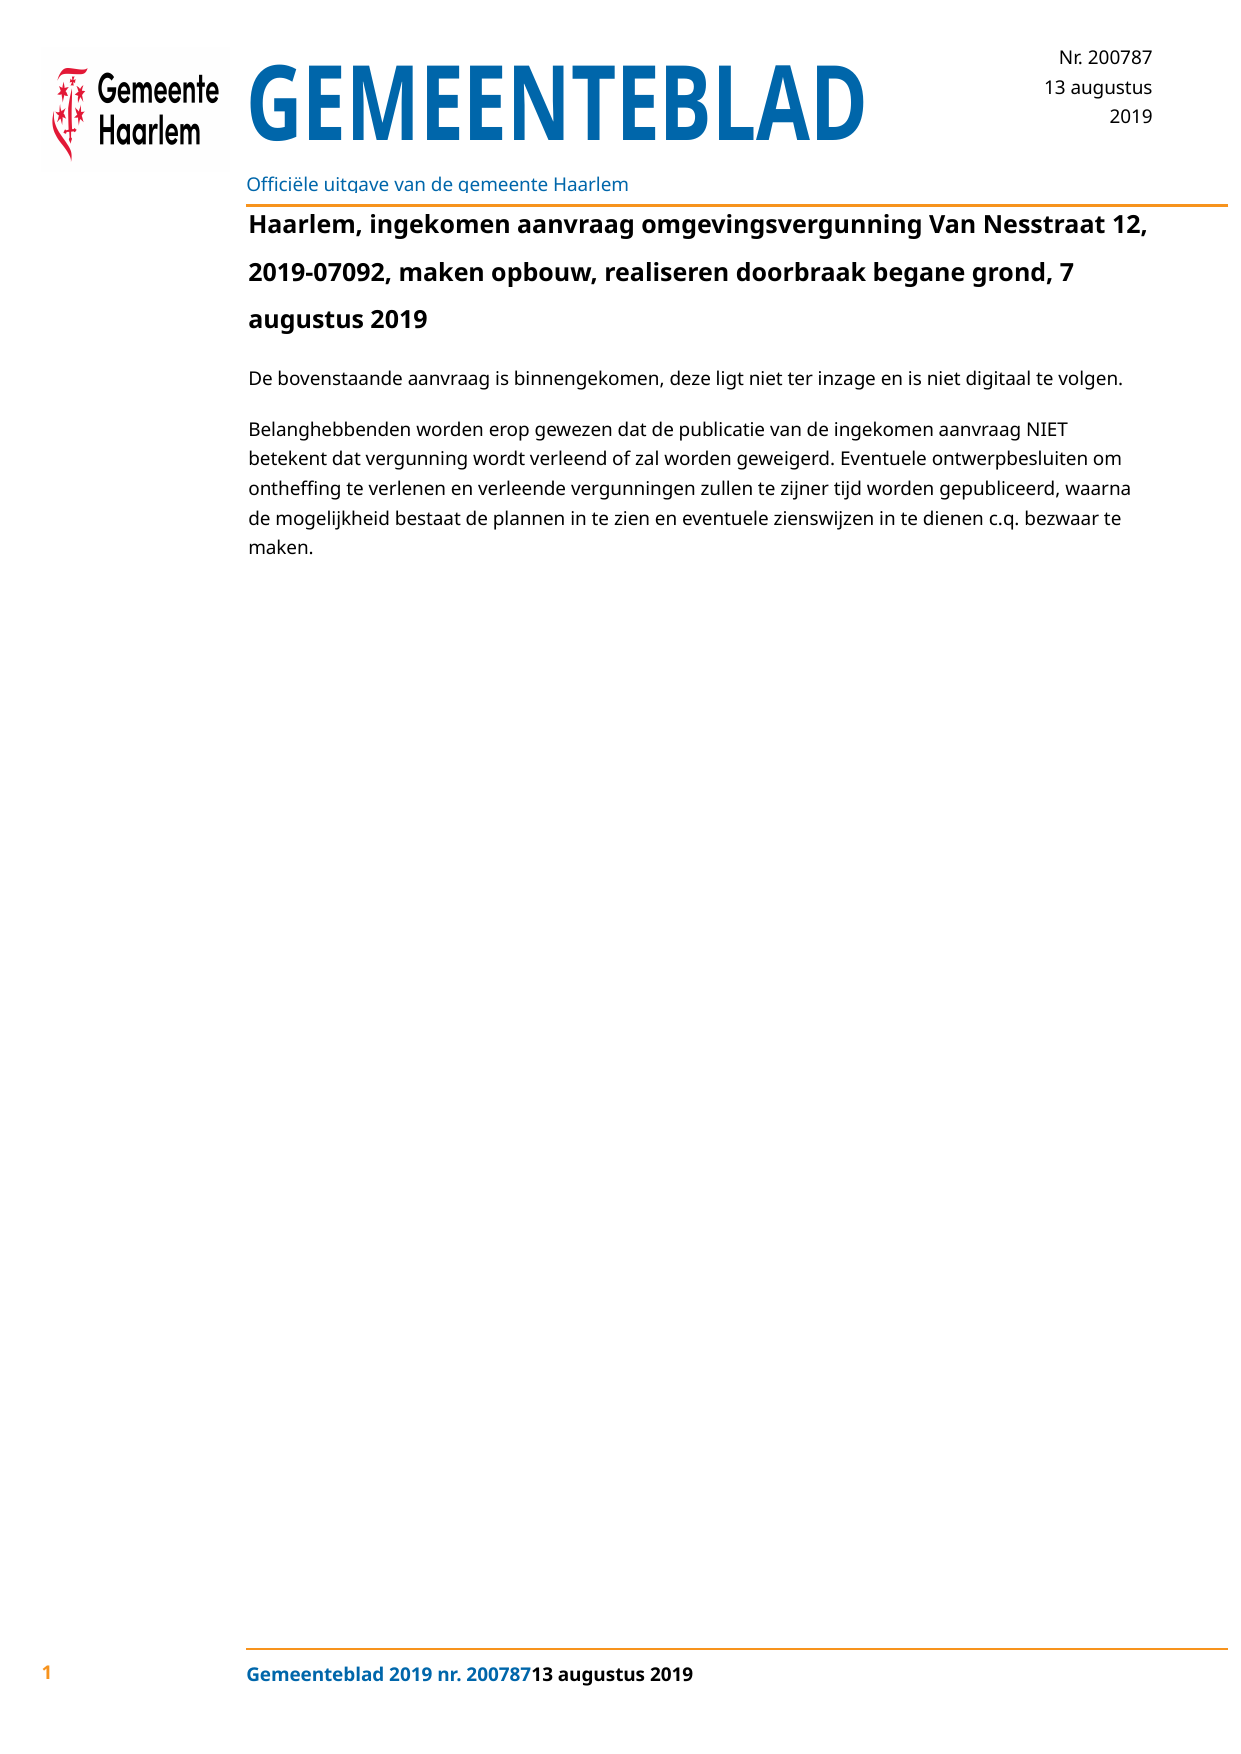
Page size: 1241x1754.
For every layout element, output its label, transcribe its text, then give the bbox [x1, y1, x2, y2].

picture [41, 47, 231, 172]
text Belanghebbenden worden erop gewezen dat de publicatie van de ingekomen aanvraag NIET betekent dat vergunning wordt verleend of zal worden geweigerd. Eventuele ontwerpbesluiten om ontheffing te verlenen en verleende vergunningen zullen te zijner tijd worden gepubliceerd, waarna de mogelijkheid bestaat de plannen in te zien en eventuele zienswijzen in te dienen c.q. bezwaar te maken. [248, 416, 1152, 560]
text De bovenstaande aanvraag is binnengekomen, deze ligt niet ter inzage en is niet digitaal te volgen. [248, 366, 1152, 391]
text Haarlem, ingekomen aanvraag omgevingsvergunning Van Nesstraat 12, 2019-07092, maken opbouw, realiseren doorbraak begane grond, 7 augustus 2019 [248, 207, 1152, 336]
